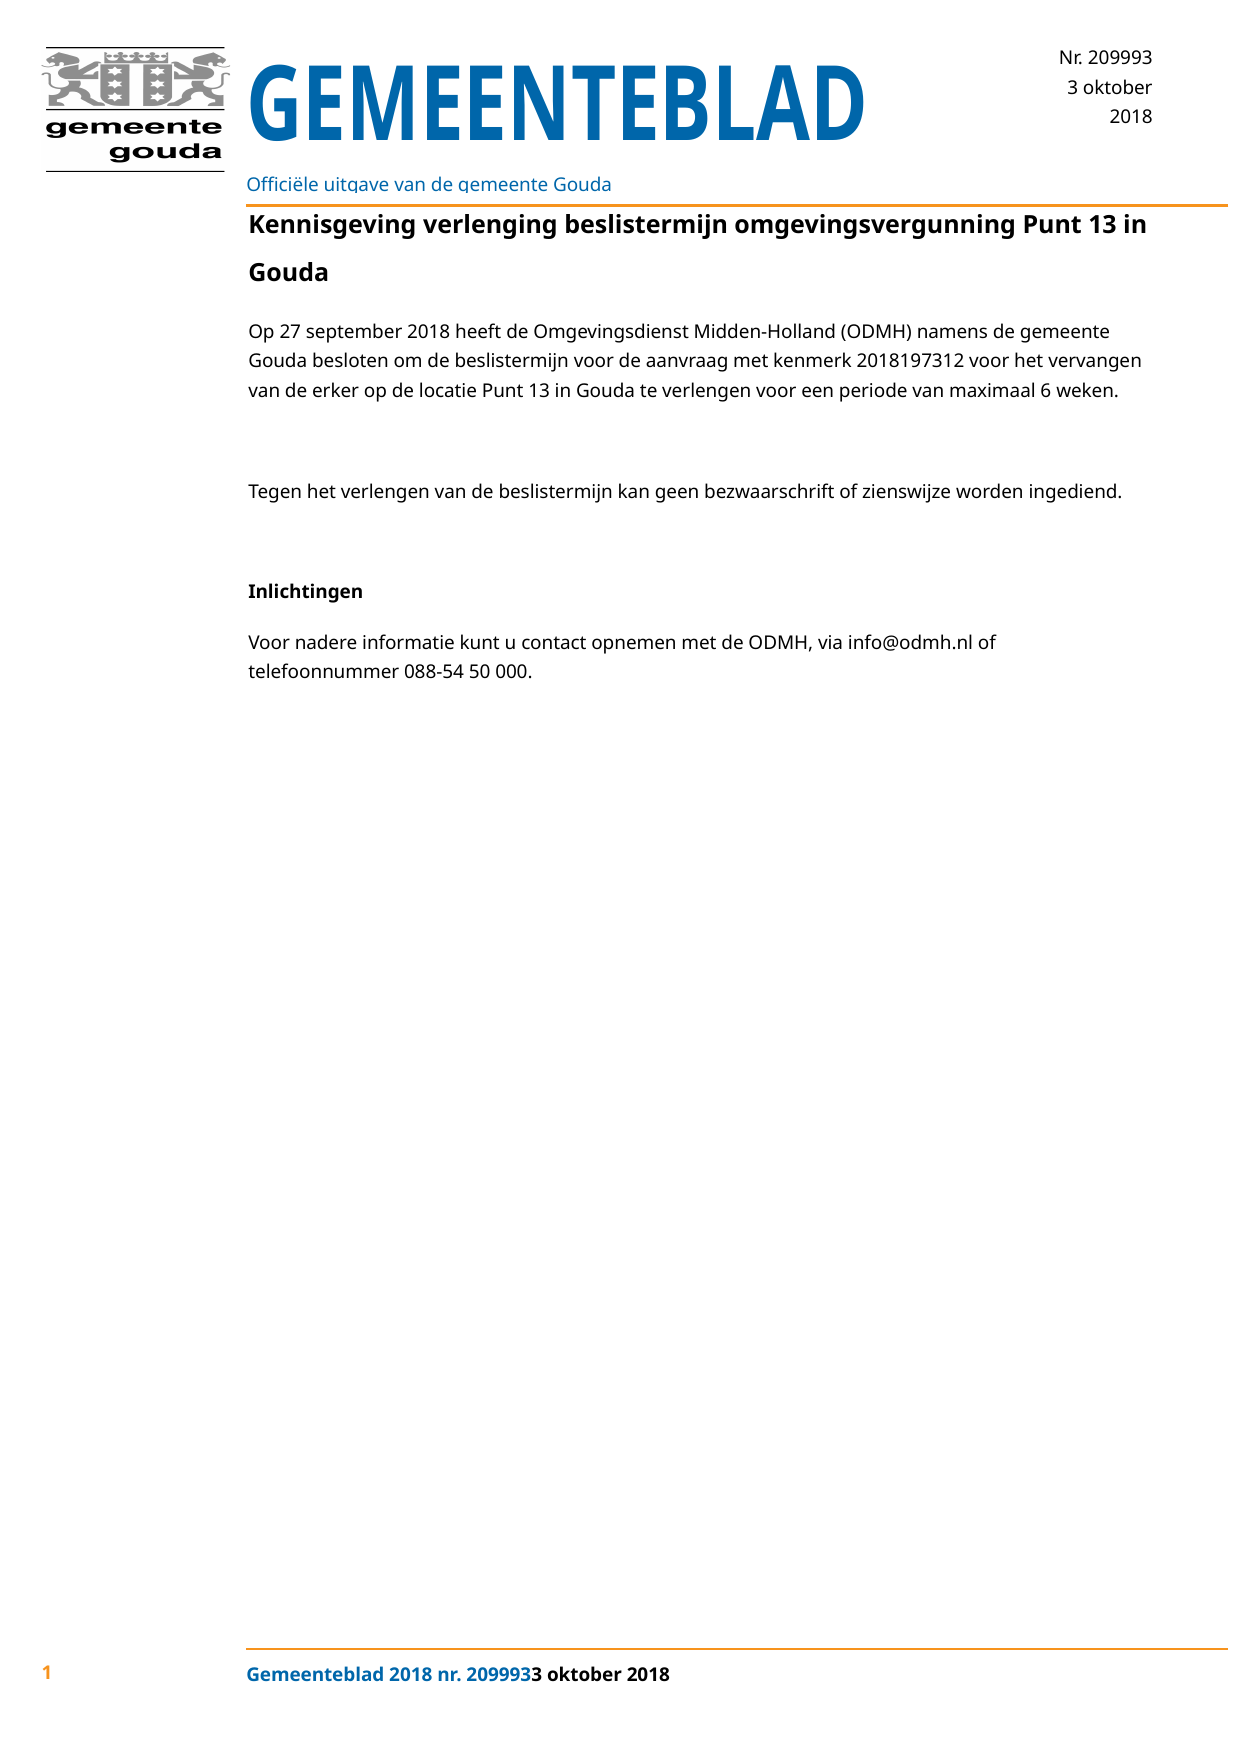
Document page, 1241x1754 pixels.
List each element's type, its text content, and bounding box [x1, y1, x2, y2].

text Inlichtingen [248, 579, 1152, 604]
text Voor nadere informatie kunt u contact opnemen met de ODMH, via info@odmh.nl of telefoonnummer 088-54 50 000. [248, 629, 1152, 684]
text Op 27 september 2018 heeft de Omgevingsdienst Midden-Holland (ODMH) namens de gemeente Gouda besloten om de beslistermijn voor de aanvraag met kenmerk 2018197312 voor het vervangen van de erker op de locatie Punt 13 in Gouda te verlengen voor een periode van maximaal 6 weken. [248, 318, 1152, 403]
picture [41, 47, 231, 172]
text Tegen het verlengen van de beslistermijn kan geen bezwaarschrift of zienswijze worden ingediend. [248, 478, 1152, 504]
text Kennisgeving verlenging beslistermijn omgevingsvergunning Punt 13 in Gouda [248, 207, 1152, 288]
